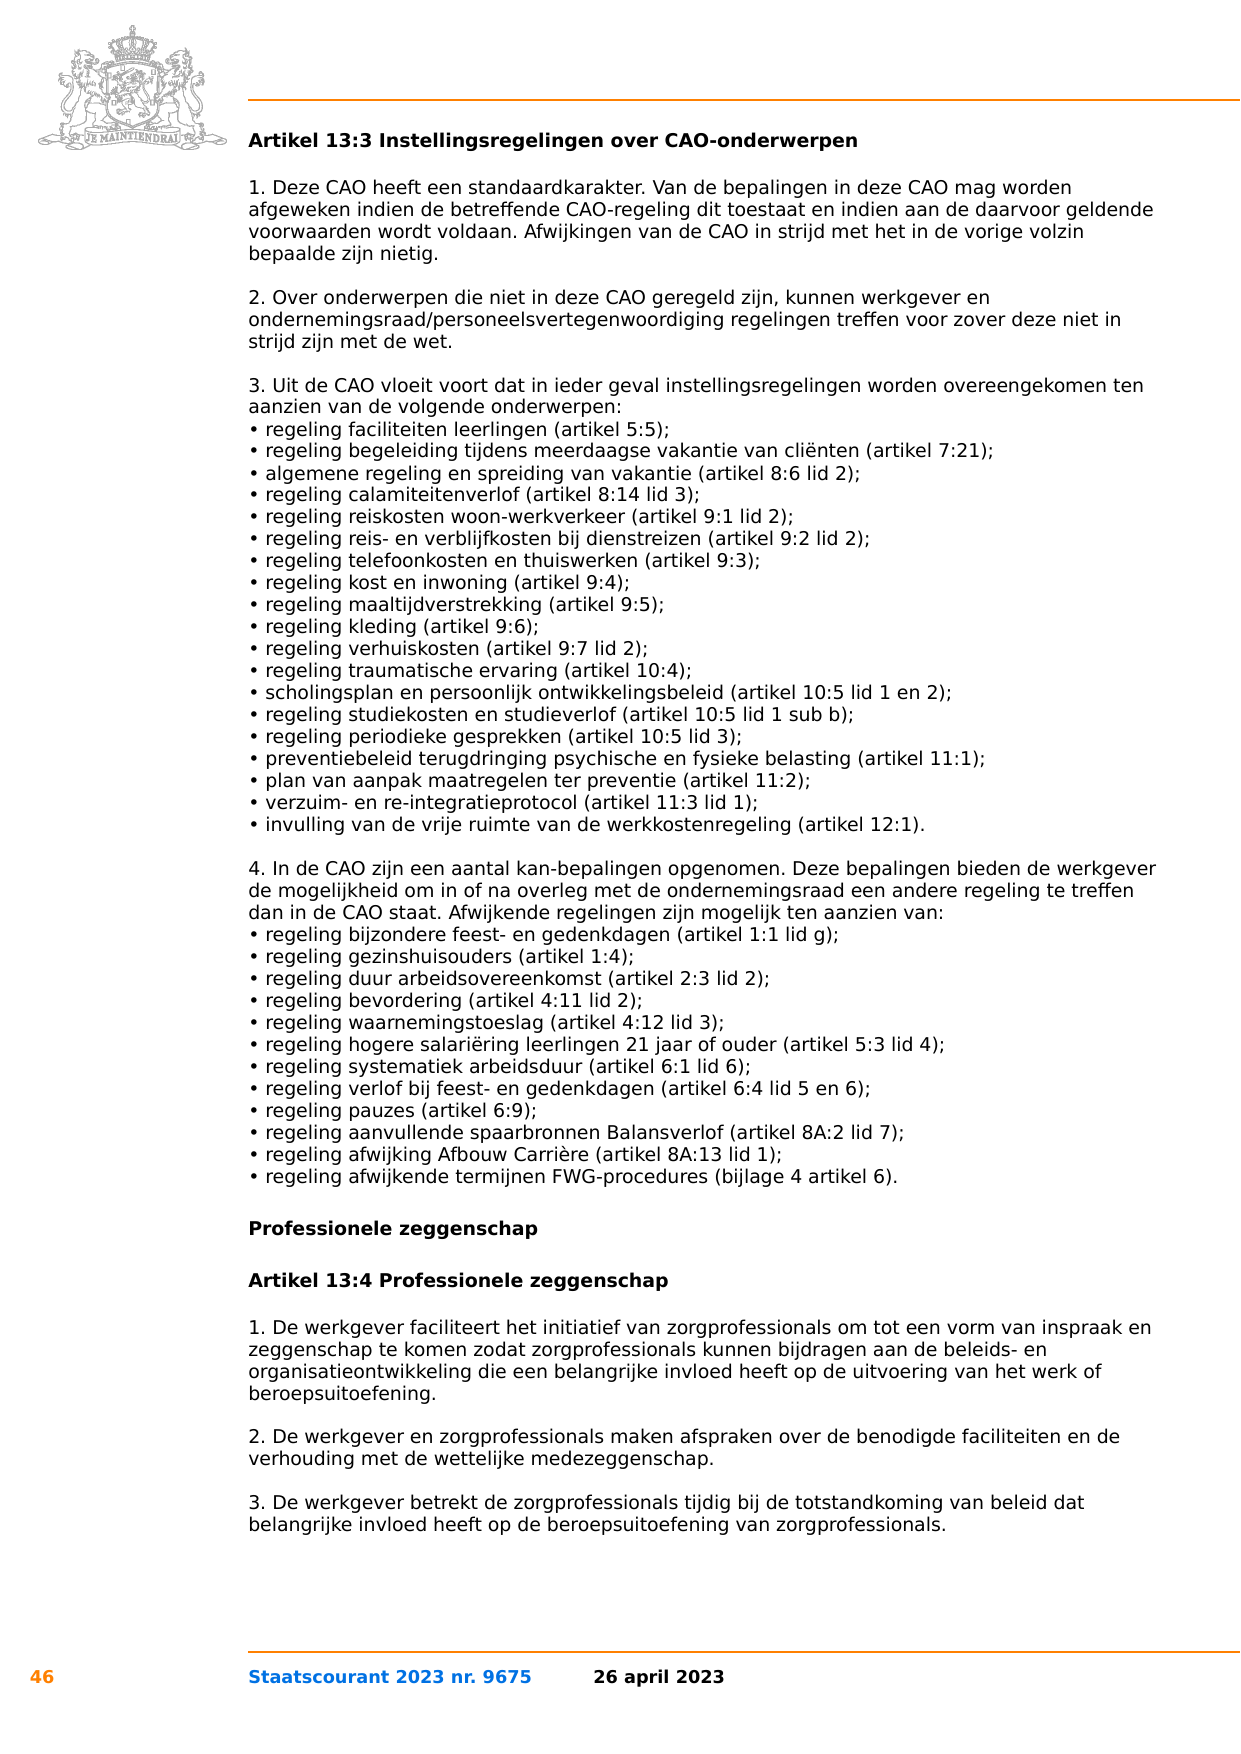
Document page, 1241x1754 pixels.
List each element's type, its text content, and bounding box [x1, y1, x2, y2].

text • regeling hogere salariëring leerlingen 21 jaar of ouder (artikel 5:3 lid 4); [248, 1034, 1163, 1056]
text 2. De werkgever en zorgprofessionals maken afspraken over de benodigde faciliteiten en de verhouding met de wettelijke medezeggenschap. [248, 1426, 1163, 1470]
text • regeling kleding (artikel 9:6); [248, 616, 1163, 638]
text • verzuim- en re-integratieprotocol (artikel 11:3 lid 1); [248, 792, 1163, 814]
text • regeling duur arbeidsovereenkomst (artikel 2:3 lid 2); [248, 968, 1163, 990]
text 1. Deze CAO heeft een standaardkarakter. Van de bepalingen in deze CAO mag worden afgeweken indien de betreffende CAO-regeling dit toestaat en indien aan de daarvoor geldende voorwaarden wordt voldaan. Afwijkingen van de CAO in strijd met het in de vorige volzin bepaalde zijn nietig. [248, 177, 1163, 265]
text • regeling verhuiskosten (artikel 9:7 lid 2); [248, 638, 1163, 660]
text • regeling afwijkende termijnen FWG-procedures (bijlage 4 artikel 6). [248, 1166, 1163, 1188]
text • regeling waarnemingstoeslag (artikel 4:12 lid 3); [248, 1012, 1163, 1034]
text • invulling van de vrije ruimte van de werkkostenregeling (artikel 12:1). [248, 814, 1163, 836]
text 3. De werkgever betrekt de zorgprofessionals tijdig bij de totstandkoming van beleid dat belangrijke invloed heeft op de beroepsuitoefening van zorgprofessionals. [248, 1492, 1163, 1536]
text • regeling gezinshuisouders (artikel 1:4); [248, 946, 1163, 968]
text 3. Uit de CAO vloeit voort dat in ieder geval instellingsregelingen worden overeengekomen ten aanzien van de volgende onderwerpen: [248, 374, 1163, 418]
text • scholingsplan en persoonlijk ontwikkelingsbeleid (artikel 10:5 lid 1 en 2); [248, 682, 1163, 704]
text 1. De werkgever faciliteert het initiatief van zorgprofessionals om tot een vorm van inspraak en zeggenschap te komen zodat zorgprofessionals kunnen bijdragen aan de beleids- en organisatieontwikkeling die een belangrijke invloed heeft op de uitvoering van het werk of beroepsuitoefening. [248, 1317, 1163, 1404]
text • regeling studiekosten en studieverlof (artikel 10:5 lid 1 sub b); [248, 704, 1163, 726]
text • regeling bijzondere feest- en gedenkdagen (artikel 1:1 lid g); [248, 924, 1163, 946]
text • regeling pauzes (artikel 6:9); [248, 1100, 1163, 1122]
text • regeling bevordering (artikel 4:11 lid 2); [248, 990, 1163, 1012]
text • regeling afwijking Afbouw Carrière (artikel 8A:13 lid 1); [248, 1144, 1163, 1166]
text • regeling traumatische ervaring (artikel 10:4); [248, 660, 1163, 682]
text • regeling kost en inwoning (artikel 9:4); [248, 572, 1163, 594]
text • regeling begeleiding tijdens meerdaagse vakantie van cliënten (artikel 7:21); [248, 440, 1163, 462]
text • regeling systematiek arbeidsduur (artikel 6:1 lid 6); [248, 1056, 1163, 1078]
text 4. In de CAO zijn een aantal kan-bepalingen opgenomen. Deze bepalingen bieden de werkgever de mogelijkheid om in of na overleg met de ondernemingsraad een andere regeling te treffen dan in de CAO staat. Afwijkende regelingen zijn mogelijk ten aanzien van: [248, 858, 1163, 924]
subtitle Artikel 13:4 Professionele zeggenschap [248, 1269, 1163, 1292]
text • regeling aanvullende spaarbronnen Balansverlof (artikel 8A:2 lid 7); [248, 1122, 1163, 1144]
text • preventiebeleid terugdringing psychische en fysieke belasting (artikel 11:1); [248, 748, 1163, 770]
text • regeling calamiteitenverlof (artikel 8:14 lid 3); [248, 484, 1163, 506]
text • regeling faciliteiten leerlingen (artikel 5:5); [248, 418, 1163, 440]
text • plan van aanpak maatregelen ter preventie (artikel 11:2); [248, 770, 1163, 792]
text • regeling periodieke gesprekken (artikel 10:5 lid 3); [248, 726, 1163, 748]
text • regeling verlof bij feest- en gedenkdagen (artikel 6:4 lid 5 en 6); [248, 1078, 1163, 1100]
text • regeling maaltijdverstrekking (artikel 9:5); [248, 594, 1163, 616]
text • algemene regeling en spreiding van vakantie (artikel 8:6 lid 2); [248, 462, 1163, 484]
text • regeling reis- en verblijfkosten bij dienstreizen (artikel 9:2 lid 2); [248, 528, 1163, 550]
picture [38, 25, 227, 150]
text • regeling telefoonkosten en thuiswerken (artikel 9:3); [248, 550, 1163, 572]
subtitle Professionele zeggenschap [248, 1218, 1163, 1239]
subtitle Artikel 13:3 Instellingsregelingen over CAO-onderwerpen [248, 130, 1163, 152]
text • regeling reiskosten woon-werkverkeer (artikel 9:1 lid 2); [248, 506, 1163, 528]
text 2. Over onderwerpen die niet in deze CAO geregeld zijn, kunnen werkgever en ondernemingsraad/personeelsvertegenwoordiging regelingen treffen voor zover deze niet in strijd zijn met de wet. [248, 287, 1163, 353]
